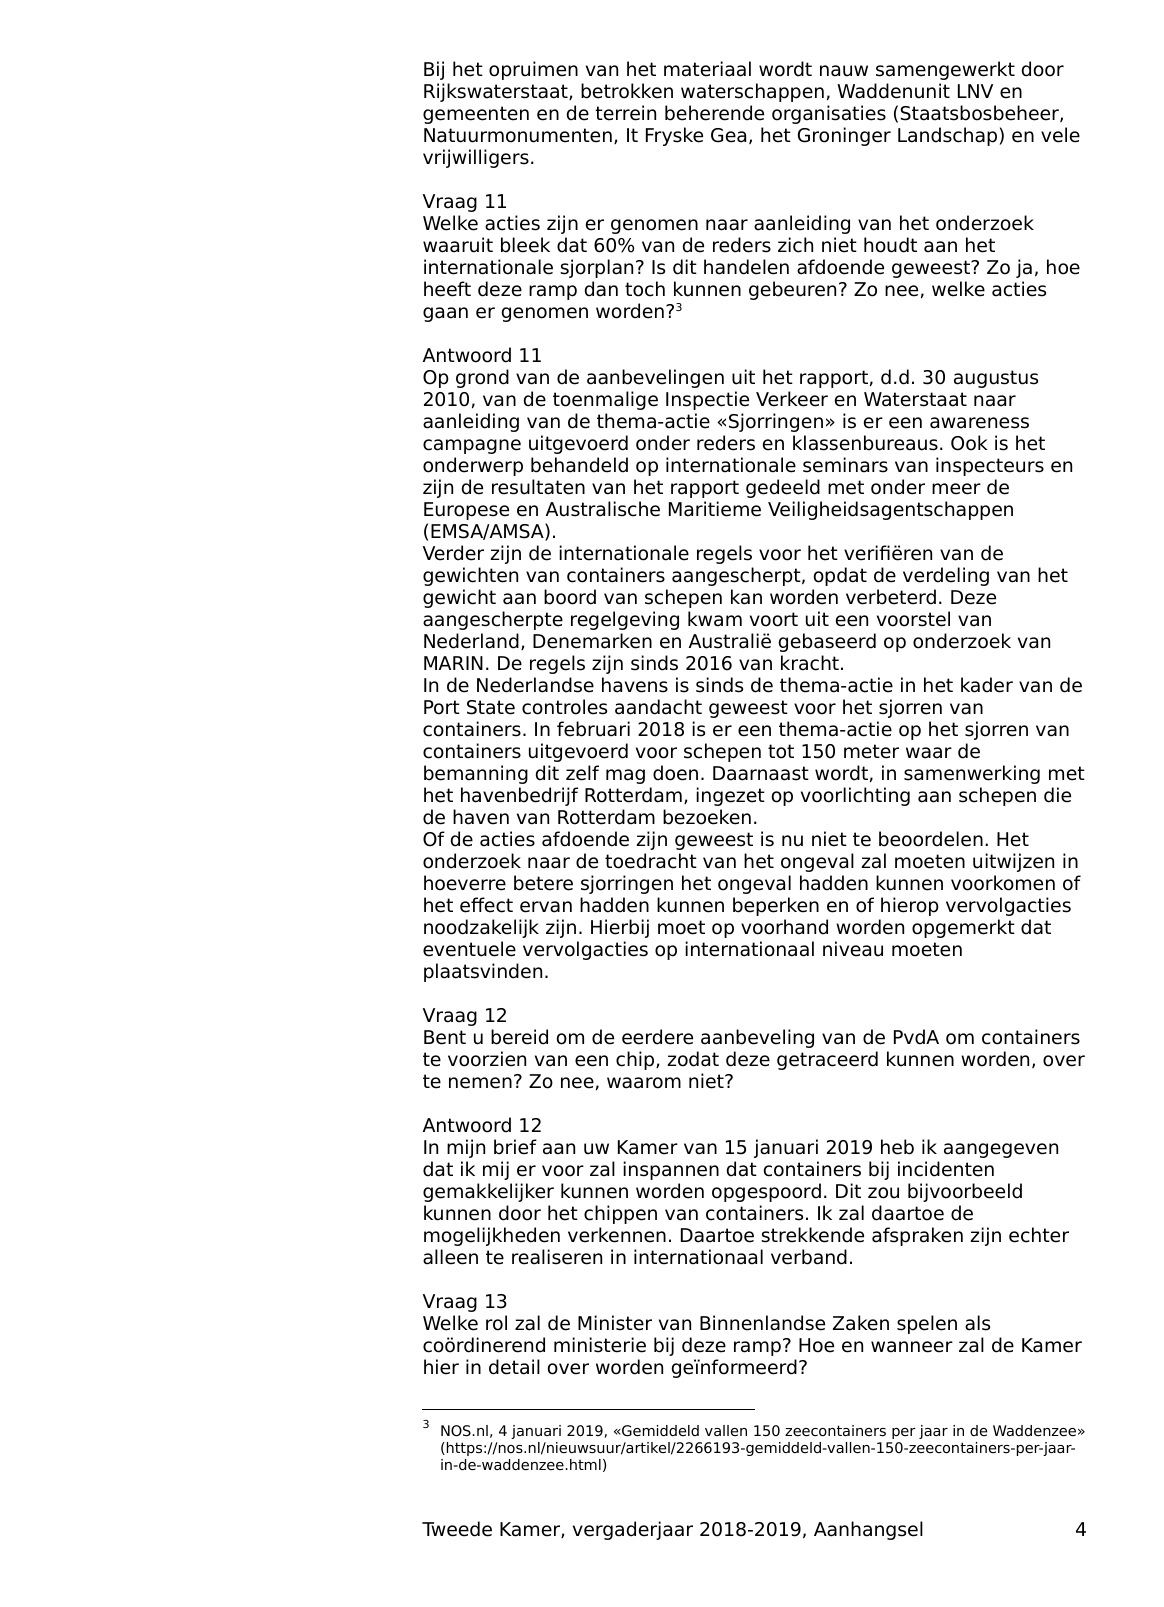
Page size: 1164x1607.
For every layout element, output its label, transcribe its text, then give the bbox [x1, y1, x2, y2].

text Op grond van de aanbevelingen uit het rapport, d.d. 30 augustus 2010, van de toenmalige Inspectie Verkeer en Waterstaat naar aanleiding van de thema-actie «Sjorringen» is er een awareness campagne uitgevoerd onder reders en klassenbureaus. Ook is het onderwerp behandeld op internationale seminars van inspecteurs en zijn de resultaten van het rapport gedeeld met onder meer de Europese en Australische Maritieme Veiligheidsagentschappen (EMSA/AMSA). [422, 367, 1087, 543]
text Welke acties zijn er genomen naar aanleiding van het onderzoek waaruit bleek dat 60% van de reders zich niet houdt aan het internationale sjorplan? Is dit handelen afdoende geweest? Zo ja, hoe heeft deze ramp dan toch kunnen gebeuren? Zo nee, welke acties gaan er genomen worden? [422, 213, 1087, 323]
text In de Nederlandse havens is sinds de thema-actie in het kader van de Port State controles aandacht geweest voor het sjorren van containers. In februari 2018 is er een thema-actie op het sjorren van containers uitgevoerd voor schepen tot 150 meter waar de bemanning dit zelf mag doen. Daarnaast wordt, in samenwerking met het havenbedrijf Rotterdam, ingezet op voorlichting aan schepen die de haven van Rotterdam bezoeken. [422, 675, 1087, 829]
text In mijn brief aan uw Kamer van 15 januari 2019 heb ik aangegeven dat ik mij er voor zal inspannen dat containers bij incidenten gemakkelijker kunnen worden opgespoord. Dit zou bijvoorbeeld kunnen door het chippen van containers. Ik zal daartoe de mogelijkheden verkennen. Daartoe strekkende afspraken zijn echter alleen te realiseren in internationaal verband. [422, 1137, 1087, 1269]
text Of de acties afdoende zijn geweest is nu niet te beoordelen. Het onderzoek naar de toedracht van het ongeval zal moeten uitwijzen in hoeverre betere sjorringen het ongeval hadden kunnen voorkomen of het effect ervan hadden kunnen beperken en of hierop vervolgacties noodzakelijk zijn. Hierbij moet op voorhand worden opgemerkt dat eventuele vervolgacties op internationaal niveau moeten plaatsvinden. [422, 829, 1087, 983]
text Vraag 11 [422, 191, 1087, 213]
text Verder zijn de internationale regels voor het verifiëren van de gewichten van containers aangescherpt, opdat de verdeling van het gewicht aan boord van schepen kan worden verbeterd. Deze aangescherpte regelgeving kwam voort uit een voorstel van Nederland, Denemarken en Australië gebaseerd op onderzoek van MARIN. De regels zijn sinds 2016 van kracht. [422, 543, 1087, 675]
text Bij het opruimen van het materiaal wordt nauw samengewerkt door Rijkswaterstaat, betrokken waterschappen, Waddenunit LNV en gemeenten en de terrein beherende organisaties (Staatsbosbeheer, Natuurmonumenten, It Fryske Gea, het Groninger Landschap) en vele vrijwilligers. [422, 59, 1087, 169]
text Welke rol zal de Minister van Binnenlandse Zaken spelen als coördinerend ministerie bij deze ramp? Hoe en wanneer zal de Kamer hier in detail over worden geïnformeerd? [422, 1313, 1087, 1379]
text Antwoord 11 [422, 345, 1087, 367]
text Vraag 13 [422, 1291, 1087, 1313]
text Vraag 12 [422, 1005, 1087, 1027]
text Bent u bereid om de eerdere aanbeveling van de PvdA om containers te voorzien van een chip, zodat deze getraceerd kunnen worden, over te nemen? Zo nee, waarom niet? [422, 1027, 1087, 1093]
text NOS.nl, 4 januari 2019, «Gemiddeld vallen 150 zeecontainers per jaar in de Waddenzee» (https://nos.nl/nieuwsuur/artikel/2266193-gemiddeld-vallen-150-zeecontainers-per-jaar-in-de-waddenzee.html) [422, 1418, 1087, 1474]
text Antwoord 12 [422, 1115, 1087, 1137]
